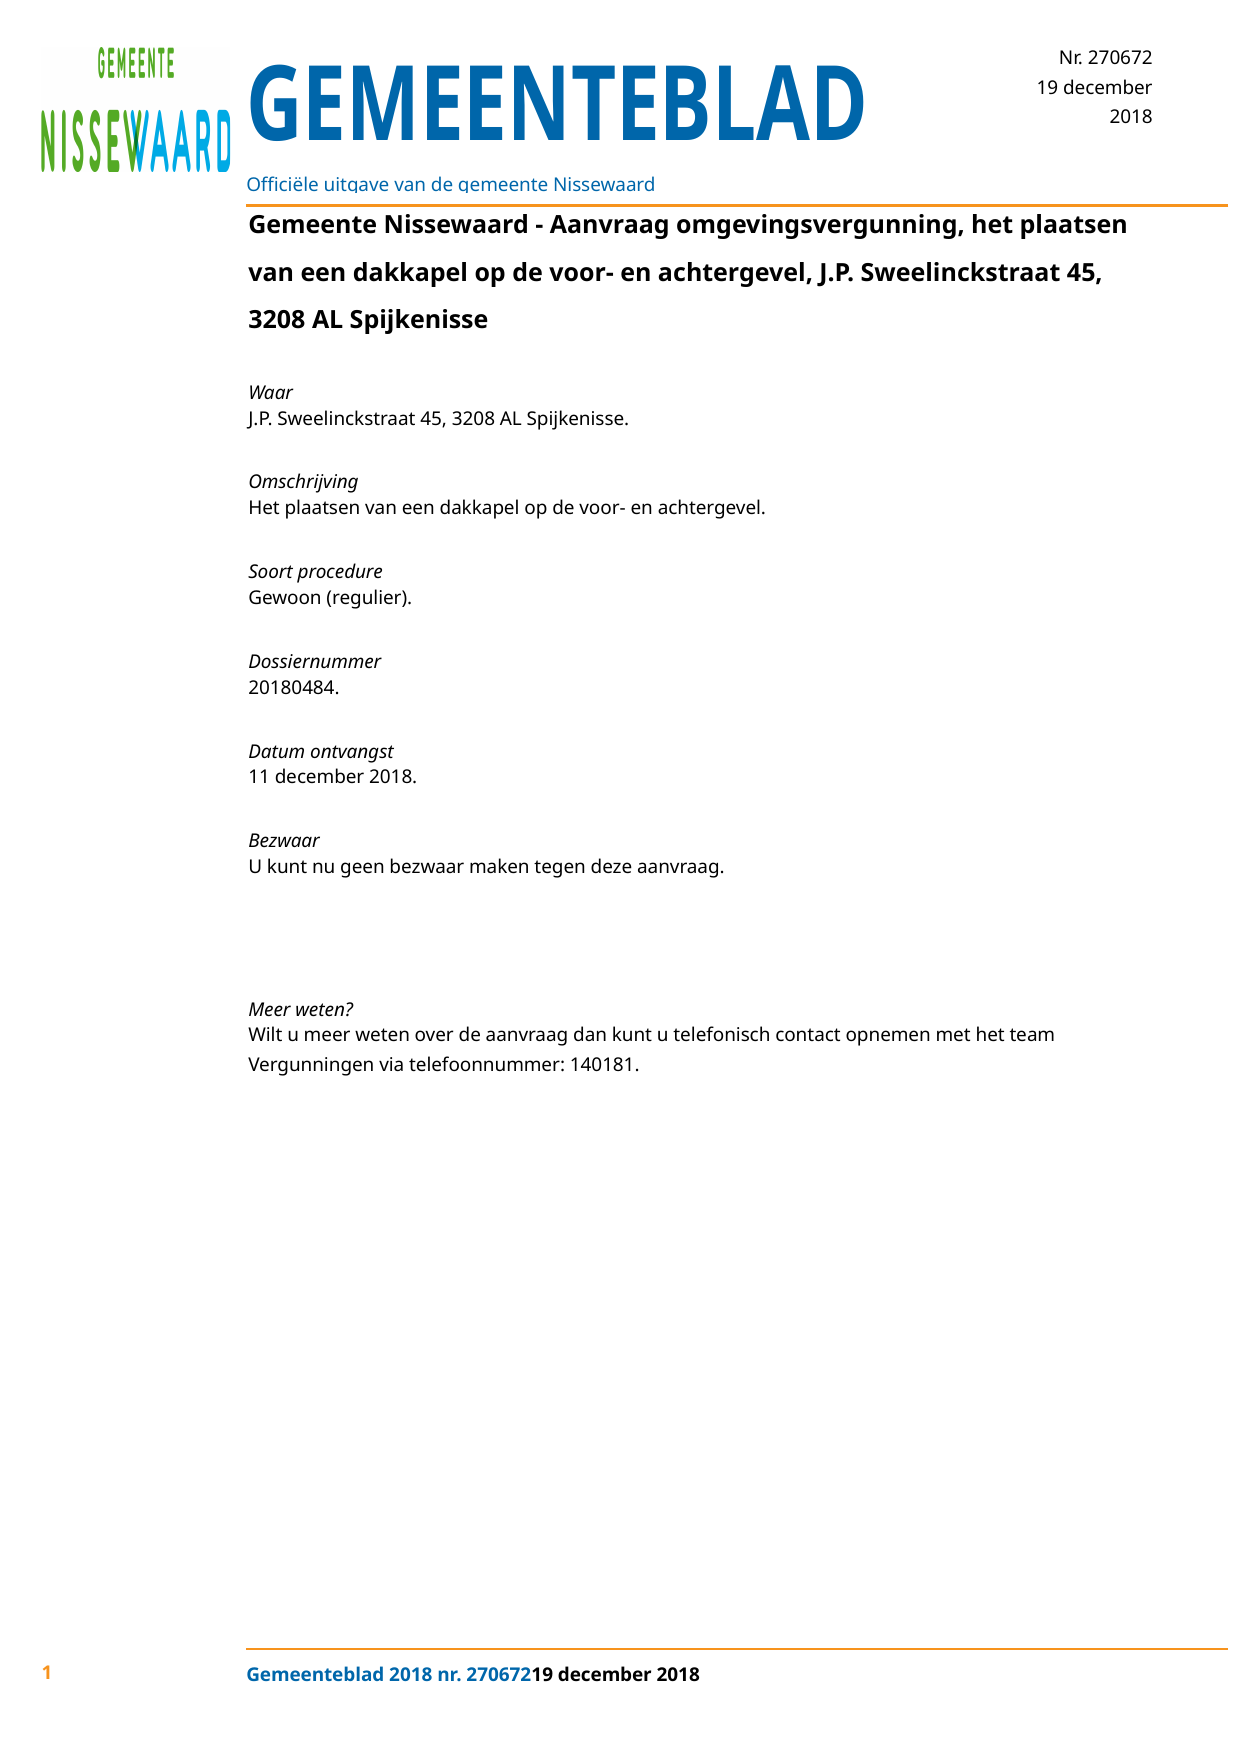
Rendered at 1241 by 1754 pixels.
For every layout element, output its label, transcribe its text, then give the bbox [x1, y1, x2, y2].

text J.P. Sweelinckstraat 45, 3208 AL Spijkenisse. [248, 405, 1152, 431]
text Het plaatsen van een dakkapel op de voor- en achtergevel. [248, 494, 1152, 520]
text Dossiernummer [248, 648, 1152, 674]
text Soort procedure [248, 558, 1152, 584]
picture [41, 47, 231, 172]
picture [222, 122, 227, 160]
text Waar [248, 379, 1152, 405]
text 11 december 2018. [248, 763, 1152, 789]
text 20180484. [248, 674, 1152, 699]
text Wilt u meer weten over de aanvraag dan kunt u telefonisch contact opnemen met het team Vergunningen via telefoonnummer: 140181. [248, 1021, 1152, 1077]
picture [176, 157, 187, 172]
picture [201, 122, 206, 138]
text Datum ontvangst [248, 738, 1152, 763]
text U kunt nu geen bezwaar maken tegen deze aanvraag. [248, 853, 1152, 879]
text Gemeente Nissewaard - Aanvraag omgevingsvergunning, het plaatsen van een dakkapel op de voor- en achtergevel, J.P. Sweelinckstraat 45, 3208 AL Spijkenisse [248, 207, 1152, 336]
picture [154, 157, 165, 172]
picture [200, 151, 206, 172]
text Meer weten? [248, 996, 1152, 1021]
text Omschrijving [248, 469, 1152, 494]
text Bezwaar [248, 827, 1152, 853]
text Gewoon (regulier). [248, 584, 1152, 610]
